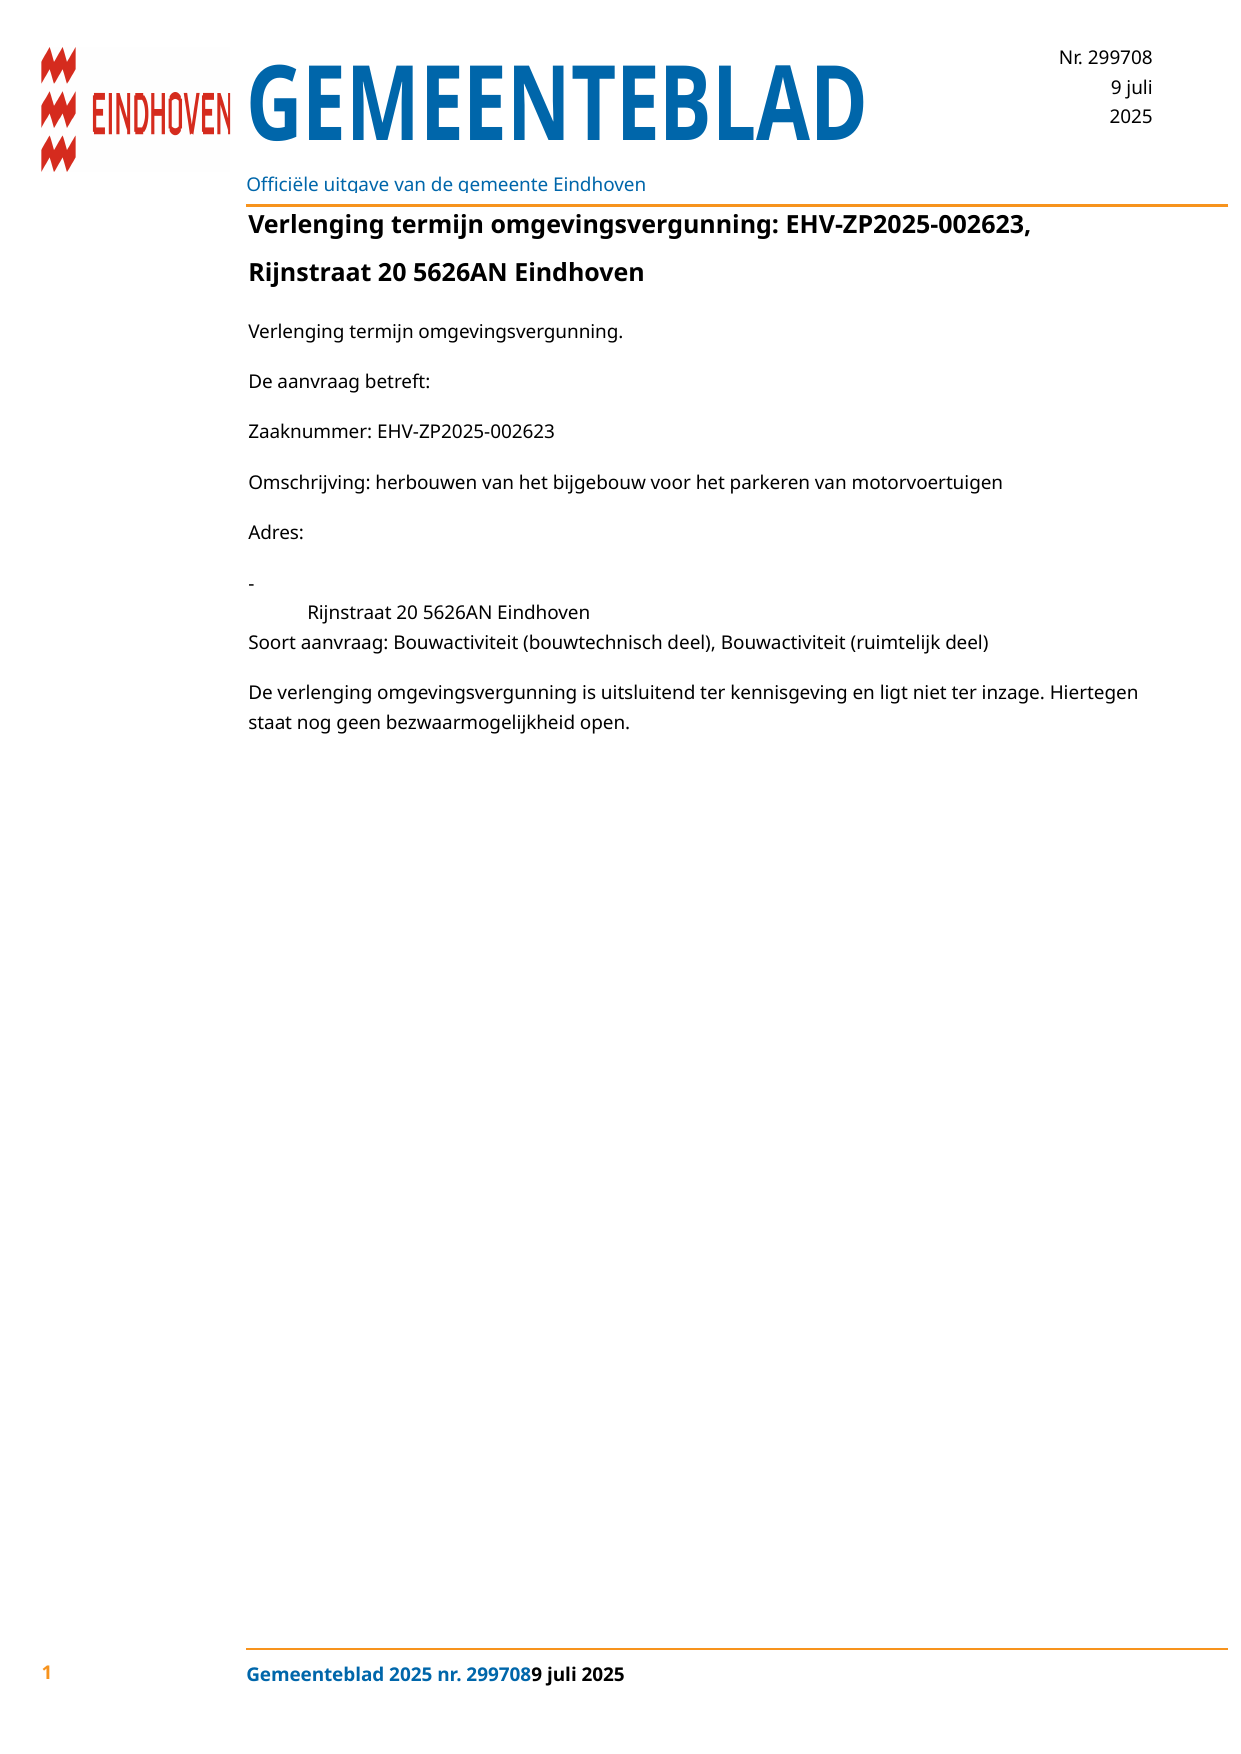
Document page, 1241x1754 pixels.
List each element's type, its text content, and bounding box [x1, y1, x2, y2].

text De verlenging omgevingsvergunning is uitsluitend ter kennisgeving en ligt niet ter inzage. Hiertegen staat nog geen bezwaarmogelijkheid open. [248, 679, 1152, 735]
list Rijnstraat 20 5626AN Eindhoven [248, 599, 1152, 625]
text Zaaknummer: EHV-ZP2025-002623 [248, 419, 1152, 444]
text Verlenging termijn omgevingsvergunning. [248, 318, 1152, 344]
text Omschrijving: herbouwen van het bijgebouw voor het parkeren van motorvoertuigen [248, 469, 1152, 495]
picture [41, 47, 231, 172]
text Verlenging termijn omgevingsvergunning: EHV-ZP2025-002623, Rijnstraat 20 5626AN Eindhoven [248, 207, 1152, 288]
text De aanvraag betreft: [248, 368, 1152, 394]
text Adres: [248, 519, 1152, 545]
text Soort aanvraag: Bouwactiviteit (bouwtechnisch deel), Bouwactiviteit (ruimtelijk deel) [248, 629, 1152, 655]
